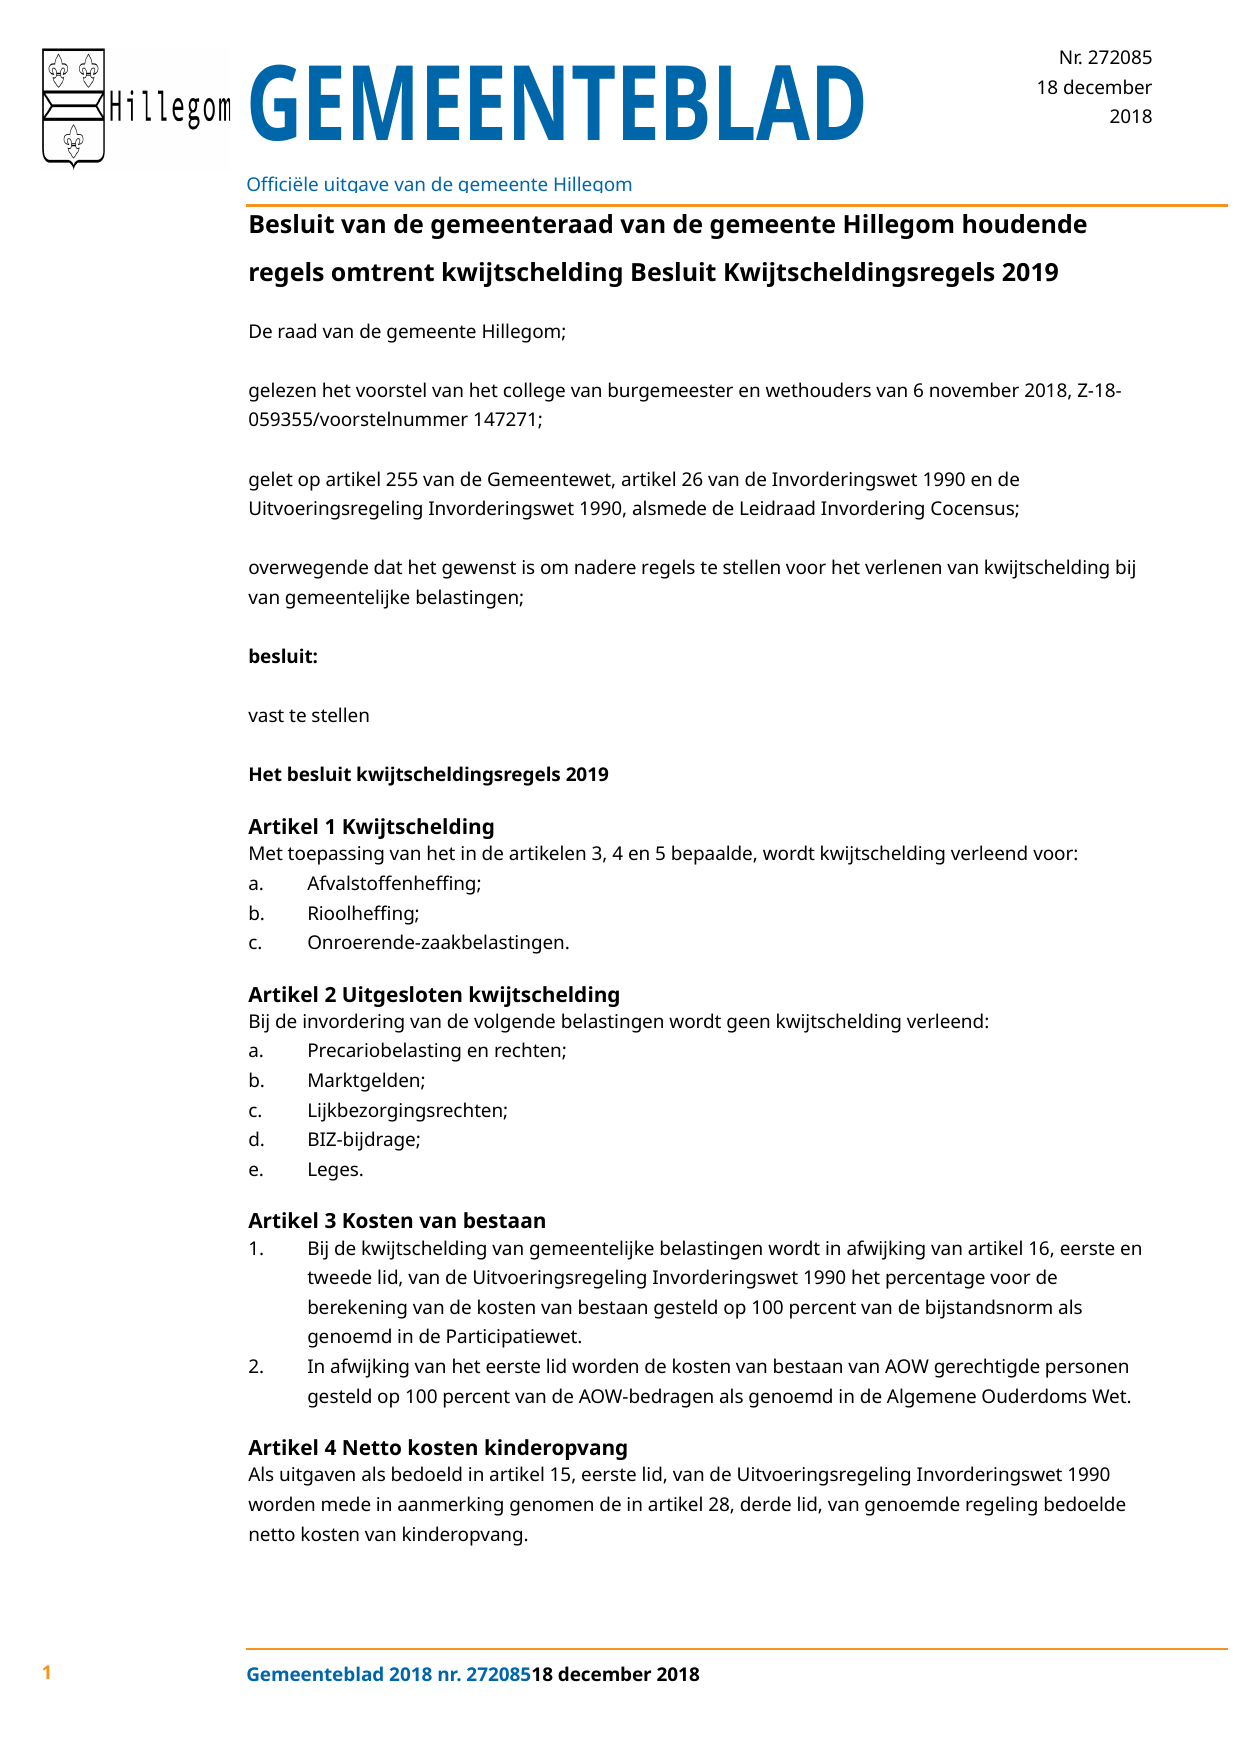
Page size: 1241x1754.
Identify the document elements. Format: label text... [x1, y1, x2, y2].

text Artikel 1 Kwijtschelding [248, 812, 1152, 841]
picture [41, 47, 231, 172]
text Artikel 4 Netto kosten kinderopvang [248, 1433, 1152, 1462]
text De raad van de gemeente Hillegom; [248, 318, 1152, 344]
list Rioolheffing; [248, 900, 1152, 925]
text Besluit van de gemeenteraad van de gemeente Hillegom houdende regels omtrent kwijtschelding Besluit Kwijtscheldingsregels 2019 [248, 207, 1152, 288]
list Onroerende-zaakbelastingen. [248, 929, 1152, 955]
text overwegende dat het gewenst is om nadere regels te stellen voor het verlenen van kwijtschelding bij van gemeentelijke belastingen; [248, 554, 1152, 610]
text vast te stellen [248, 702, 1152, 728]
text besluit: [248, 643, 1152, 669]
list BIZ-bijdrage; [248, 1126, 1152, 1152]
text Artikel 3 Kosten van bestaan [248, 1206, 1152, 1235]
text Met toepassing van het in de artikelen 3, 4 en 5 bepaalde, wordt kwijtschelding verleend voor: [248, 841, 1152, 866]
list Lijkbezorgingsrechten; [248, 1097, 1152, 1123]
text gelezen het voorstel van het college van burgemeester en wethouders van 6 november 2018, Z-18-059355/voorstelnummer 147271; [248, 377, 1152, 432]
text gelet op artikel 255 van de Gemeentewet, artikel 26 van de Invorderingswet 1990 en de Uitvoeringsregeling Invorderingswet 1990, alsmede de Leidraad Invordering Cocensus; [248, 466, 1152, 521]
list In afwijking van het eerste lid worden de kosten van bestaan van AOW gerechtigde personen gesteld op 100 percent van de AOW-bedragen als genoemd in de Algemene Ouderdoms Wet. [248, 1353, 1152, 1408]
list Precariobelasting en rechten; [248, 1038, 1152, 1063]
list Bij de kwijtschelding van gemeentelijke belastingen wordt in afwijking van artikel 16, eerste en tweede lid, van de Uitvoeringsregeling Invorderingswet 1990 het percentage voor de berekening van de kosten van bestaan gesteld op 100 percent van de bijstandsnorm als genoemd in de Participatiewet. [248, 1235, 1152, 1349]
list Afvalstoffenheffing; [248, 870, 1152, 896]
text Artikel 2 Uitgesloten kwijtschelding [248, 980, 1152, 1008]
list Leges. [248, 1156, 1152, 1182]
text Het besluit kwijtscheldingsregels 2019 [248, 762, 1152, 787]
text Bij de invordering van de volgende belastingen wordt geen kwijtschelding verleend: [248, 1008, 1152, 1034]
list Marktgelden; [248, 1067, 1152, 1093]
text Als uitgaven als bedoeld in artikel 15, eerste lid, van de Uitvoeringsregeling Invorderingswet 1990 worden mede in aanmerking genomen de in artikel 28, derde lid, van genoemde regeling bedoelde netto kosten van kinderopvang. [248, 1462, 1152, 1547]
